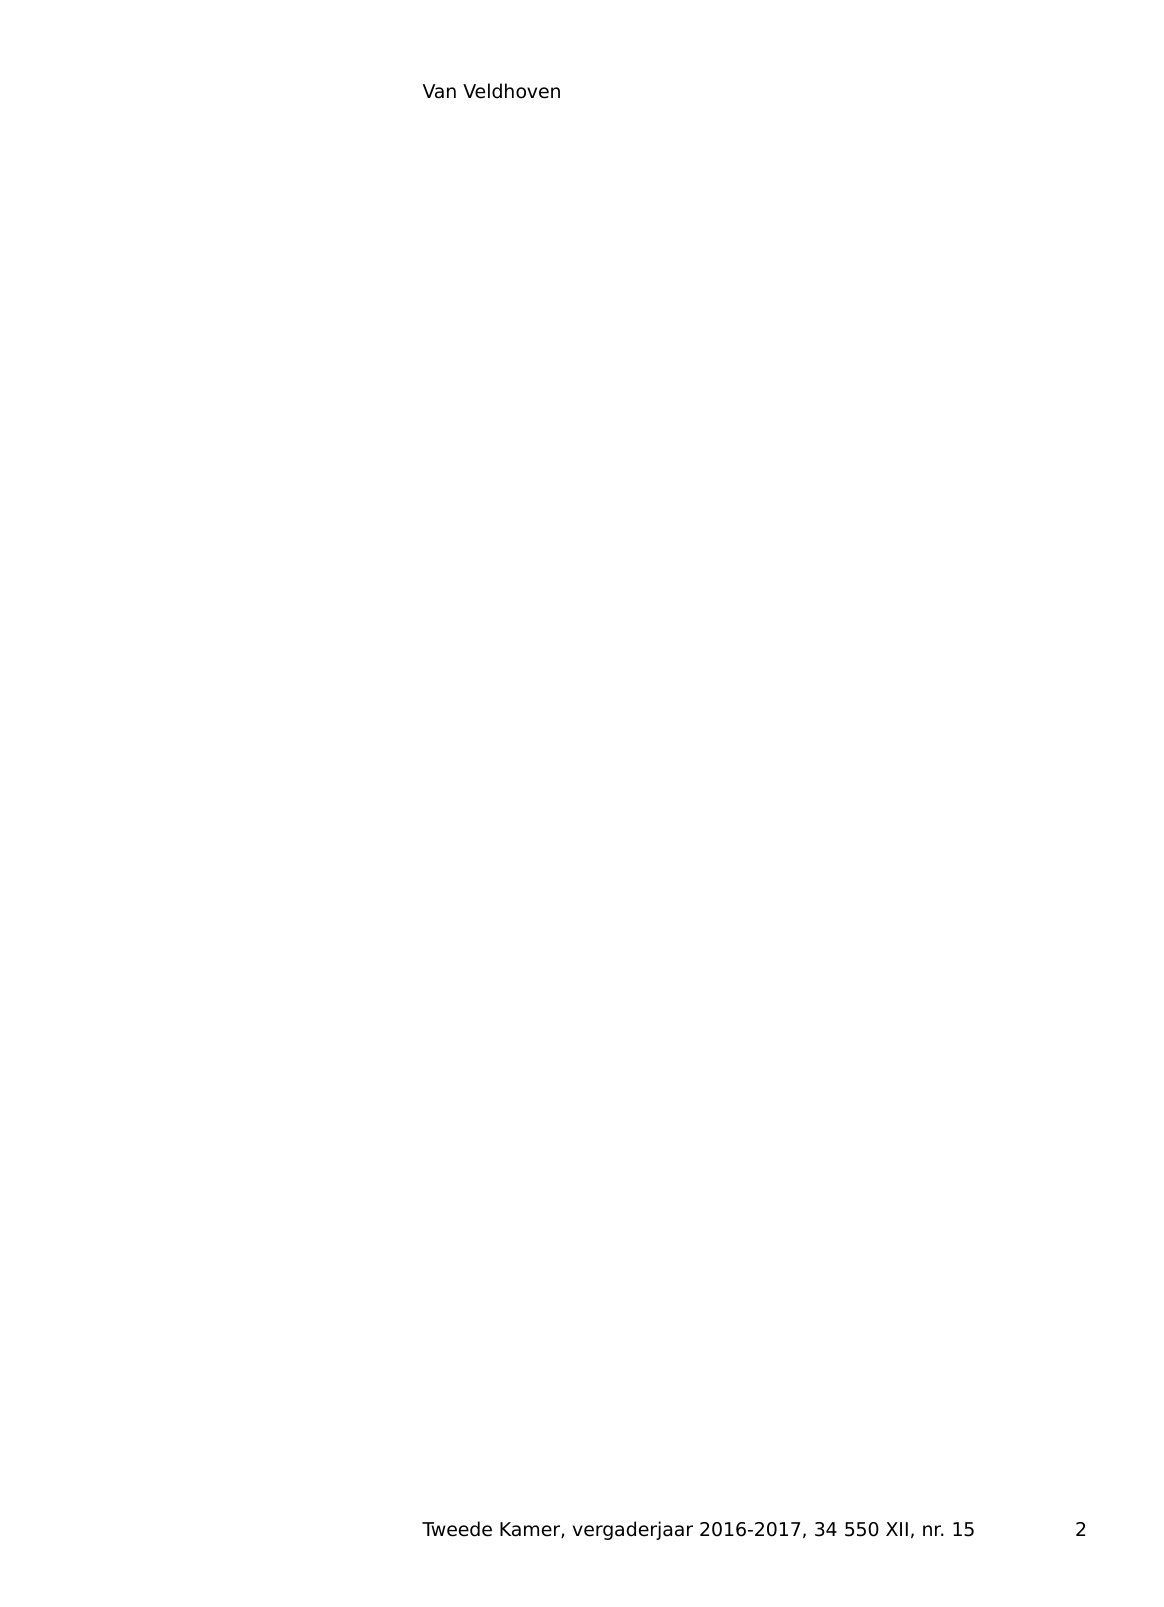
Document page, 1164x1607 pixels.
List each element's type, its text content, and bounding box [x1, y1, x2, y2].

text Van Veldhoven [422, 59, 1087, 103]
